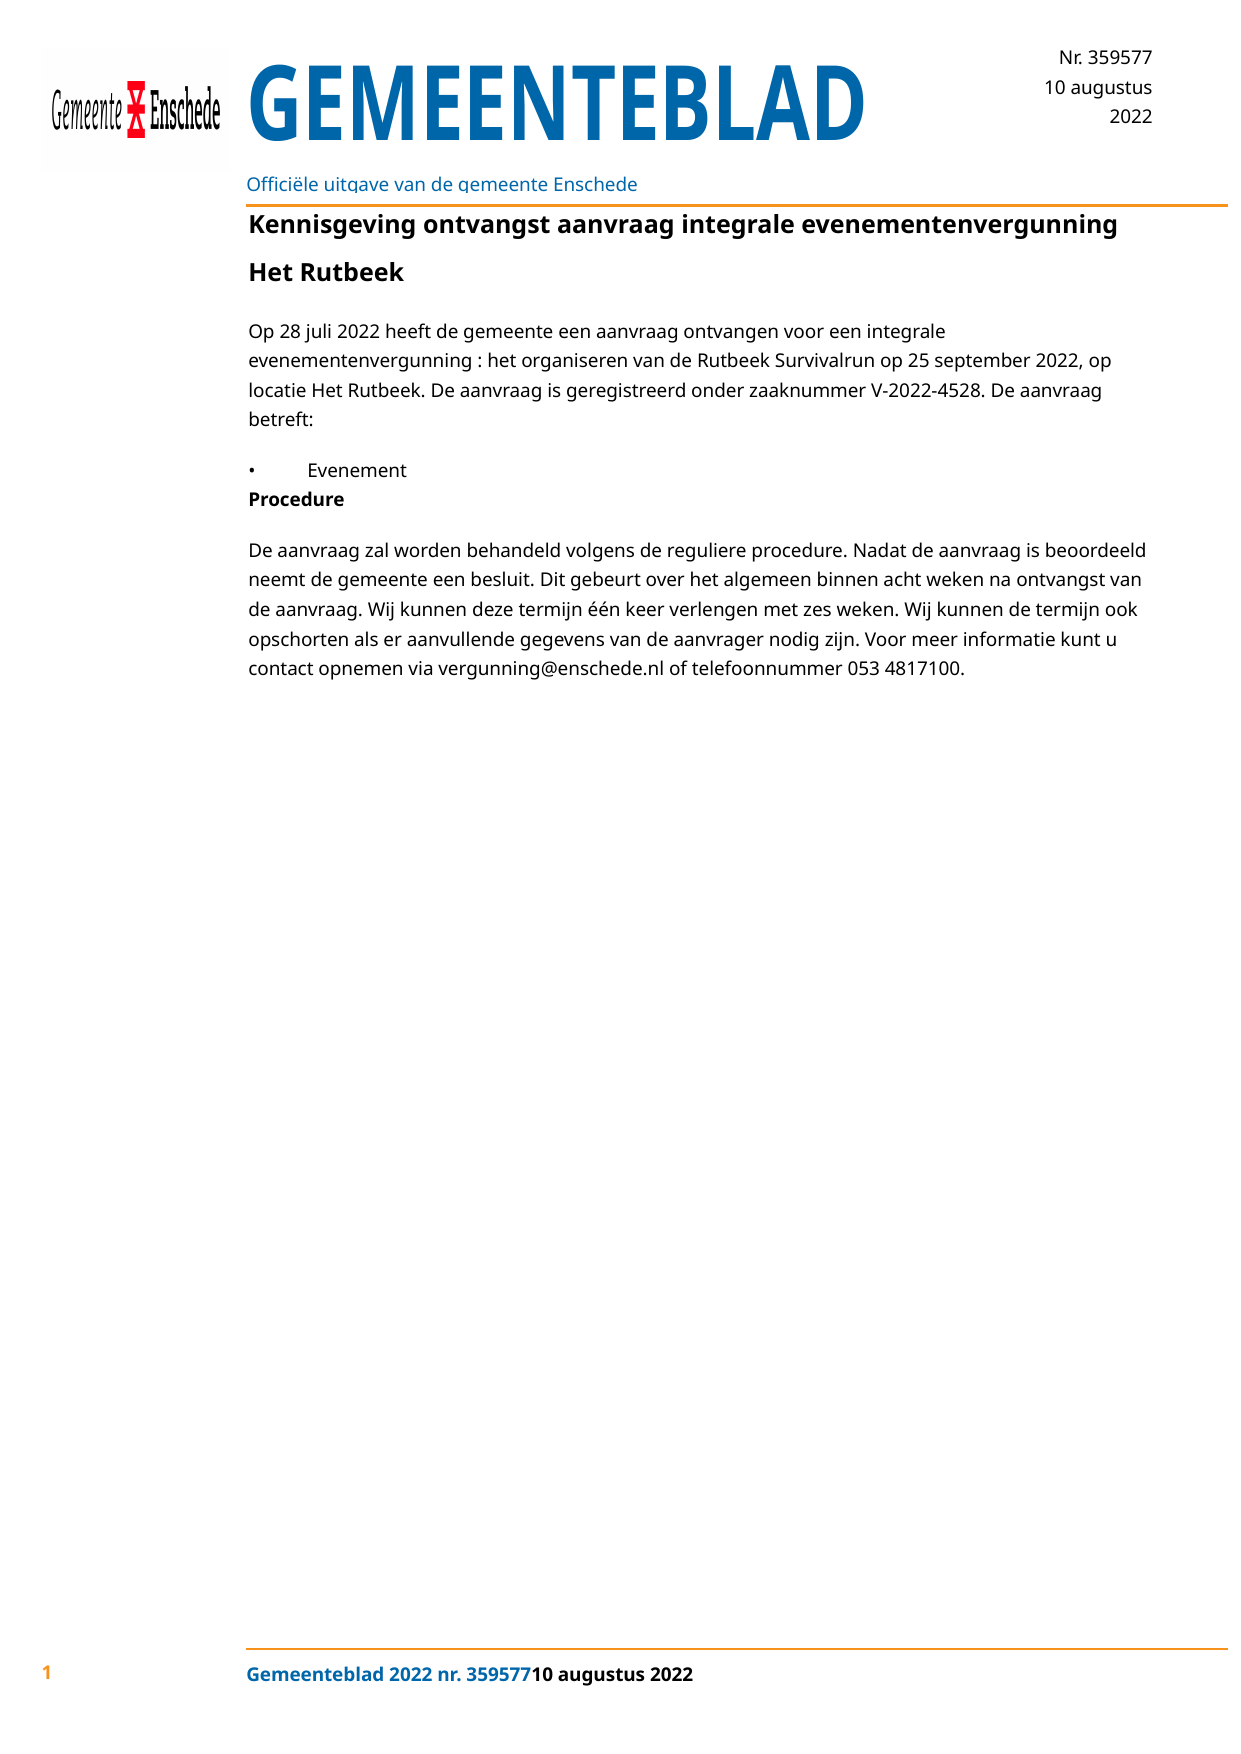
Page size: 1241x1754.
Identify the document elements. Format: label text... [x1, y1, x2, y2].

picture [41, 47, 231, 172]
text Op 28 juli 2022 heeft de gemeente een aanvraag ontvangen voor een integrale evenementenvergunning : het organiseren van de Rutbeek Survivalrun op 25 september 2022, op locatie Het Rutbeek. De aanvraag is geregistreerd onder zaaknummer V-2022-4528. De aanvraag betreft: [248, 318, 1152, 432]
text Kennisgeving ontvangst aanvraag integrale evenementenvergunning Het Rutbeek [248, 207, 1152, 288]
text Procedure [248, 487, 1152, 512]
list Evenement [248, 457, 1152, 483]
text De aanvraag zal worden behandeld volgens de reguliere procedure. Nadat de aanvraag is beoordeeld neemt de gemeente een besluit. Dit gebeurt over het algemeen binnen acht weken na ontvangst van de aanvraag. Wij kunnen deze termijn één keer verlengen met zes weken. Wij kunnen de termijn ook opschorten als er aanvullende gegevens van de aanvrager nodig zijn. Voor meer informatie kunt u contact opnemen via vergunning@enschede.nl of telefoonnummer 053 4817100. [248, 537, 1152, 681]
